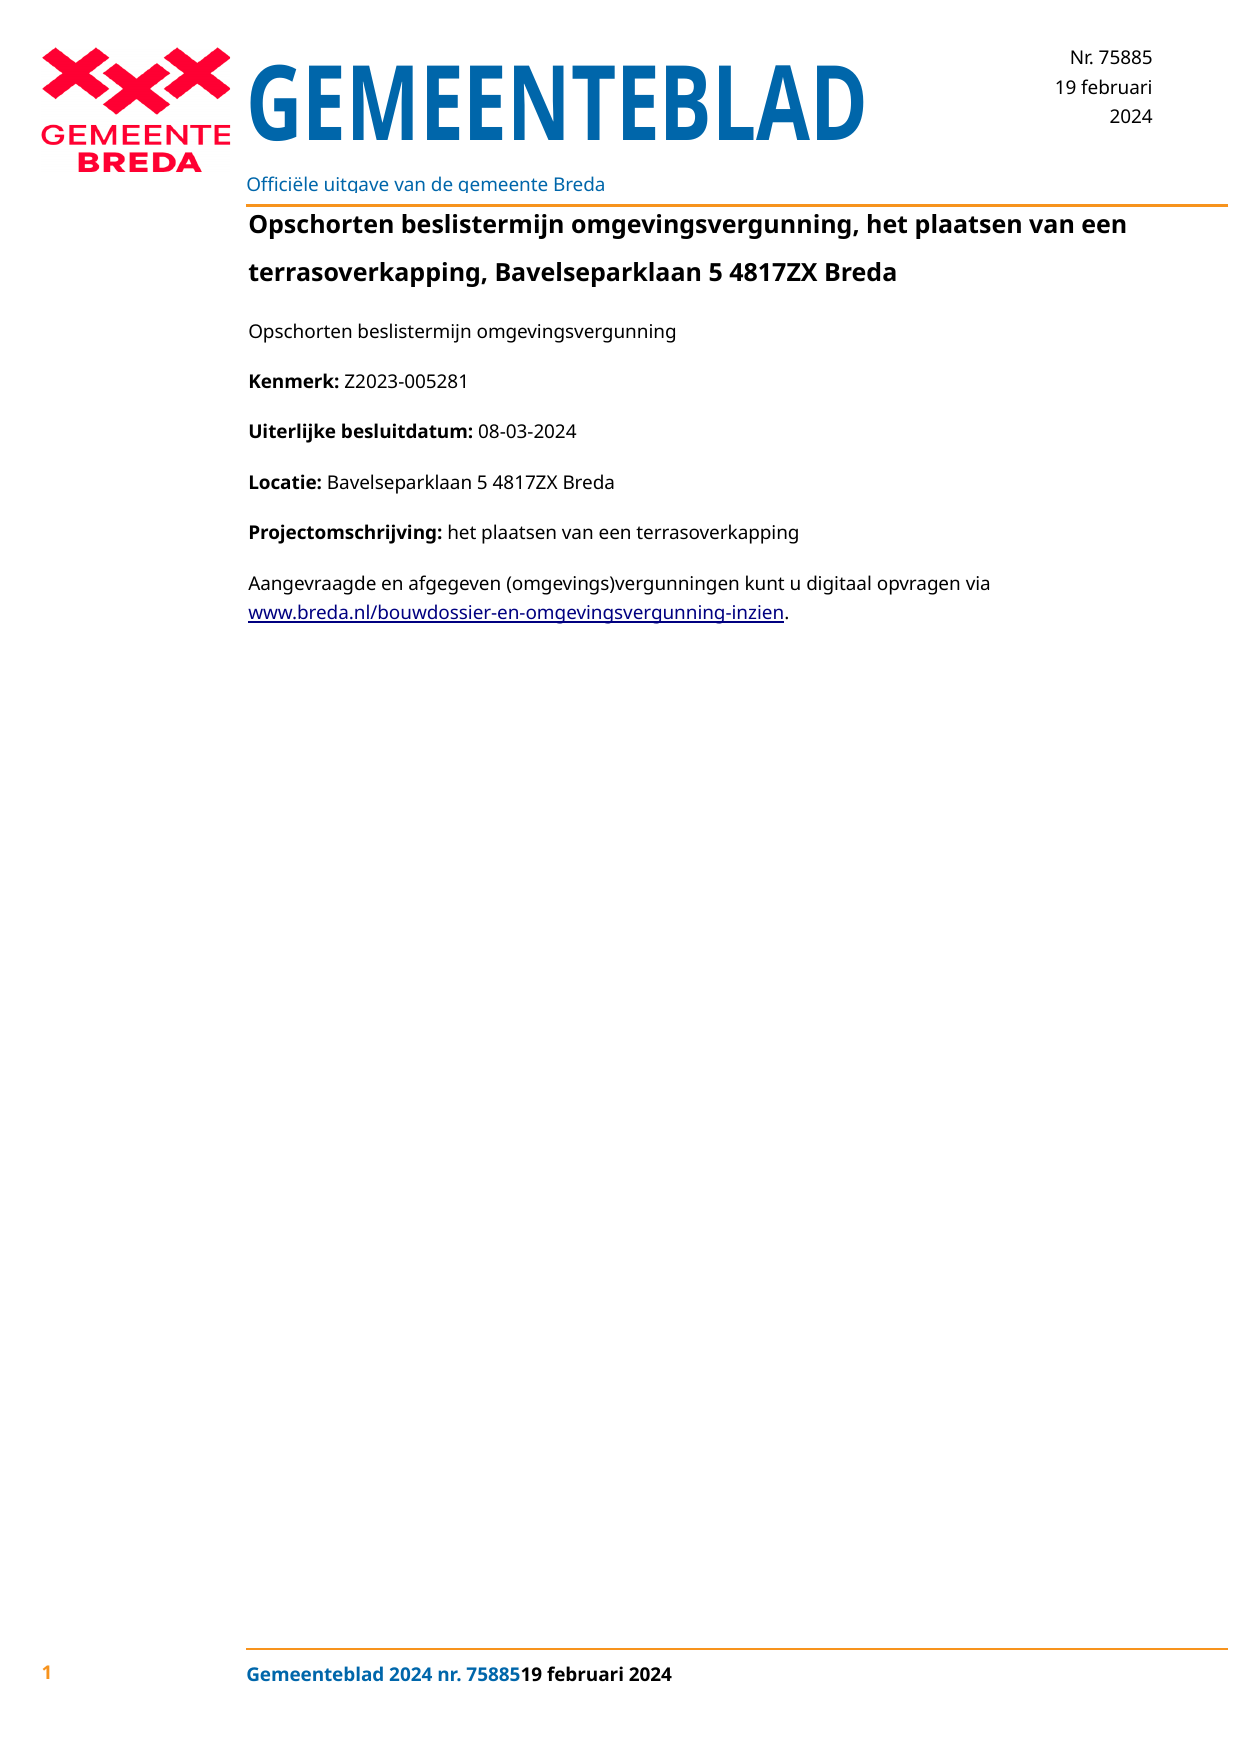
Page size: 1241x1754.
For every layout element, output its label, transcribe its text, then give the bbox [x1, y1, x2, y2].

picture [41, 47, 231, 172]
text Opschorten beslistermijn omgevingsvergunning, het plaatsen van een terrasoverkapping, Bavelseparklaan 5 4817ZX Breda [248, 207, 1152, 288]
text Aangevraagde en afgegeven (omgevings)vergunningen kunt u digitaal opvragen via www.breda.nl/bouwdossier-en-omgevingsvergunning-inzien. [248, 570, 1152, 625]
text Projectomschrijving: het plaatsen van een terrasoverkapping [248, 519, 1152, 545]
text Opschorten beslistermijn omgevingsvergunning [248, 318, 1152, 344]
text Locatie: Bavelseparklaan 5 4817ZX Breda [248, 469, 1152, 495]
text Kenmerk: Z2023-005281 [248, 368, 1152, 394]
text Uiterlijke besluitdatum: 08-03-2024 [248, 419, 1152, 444]
